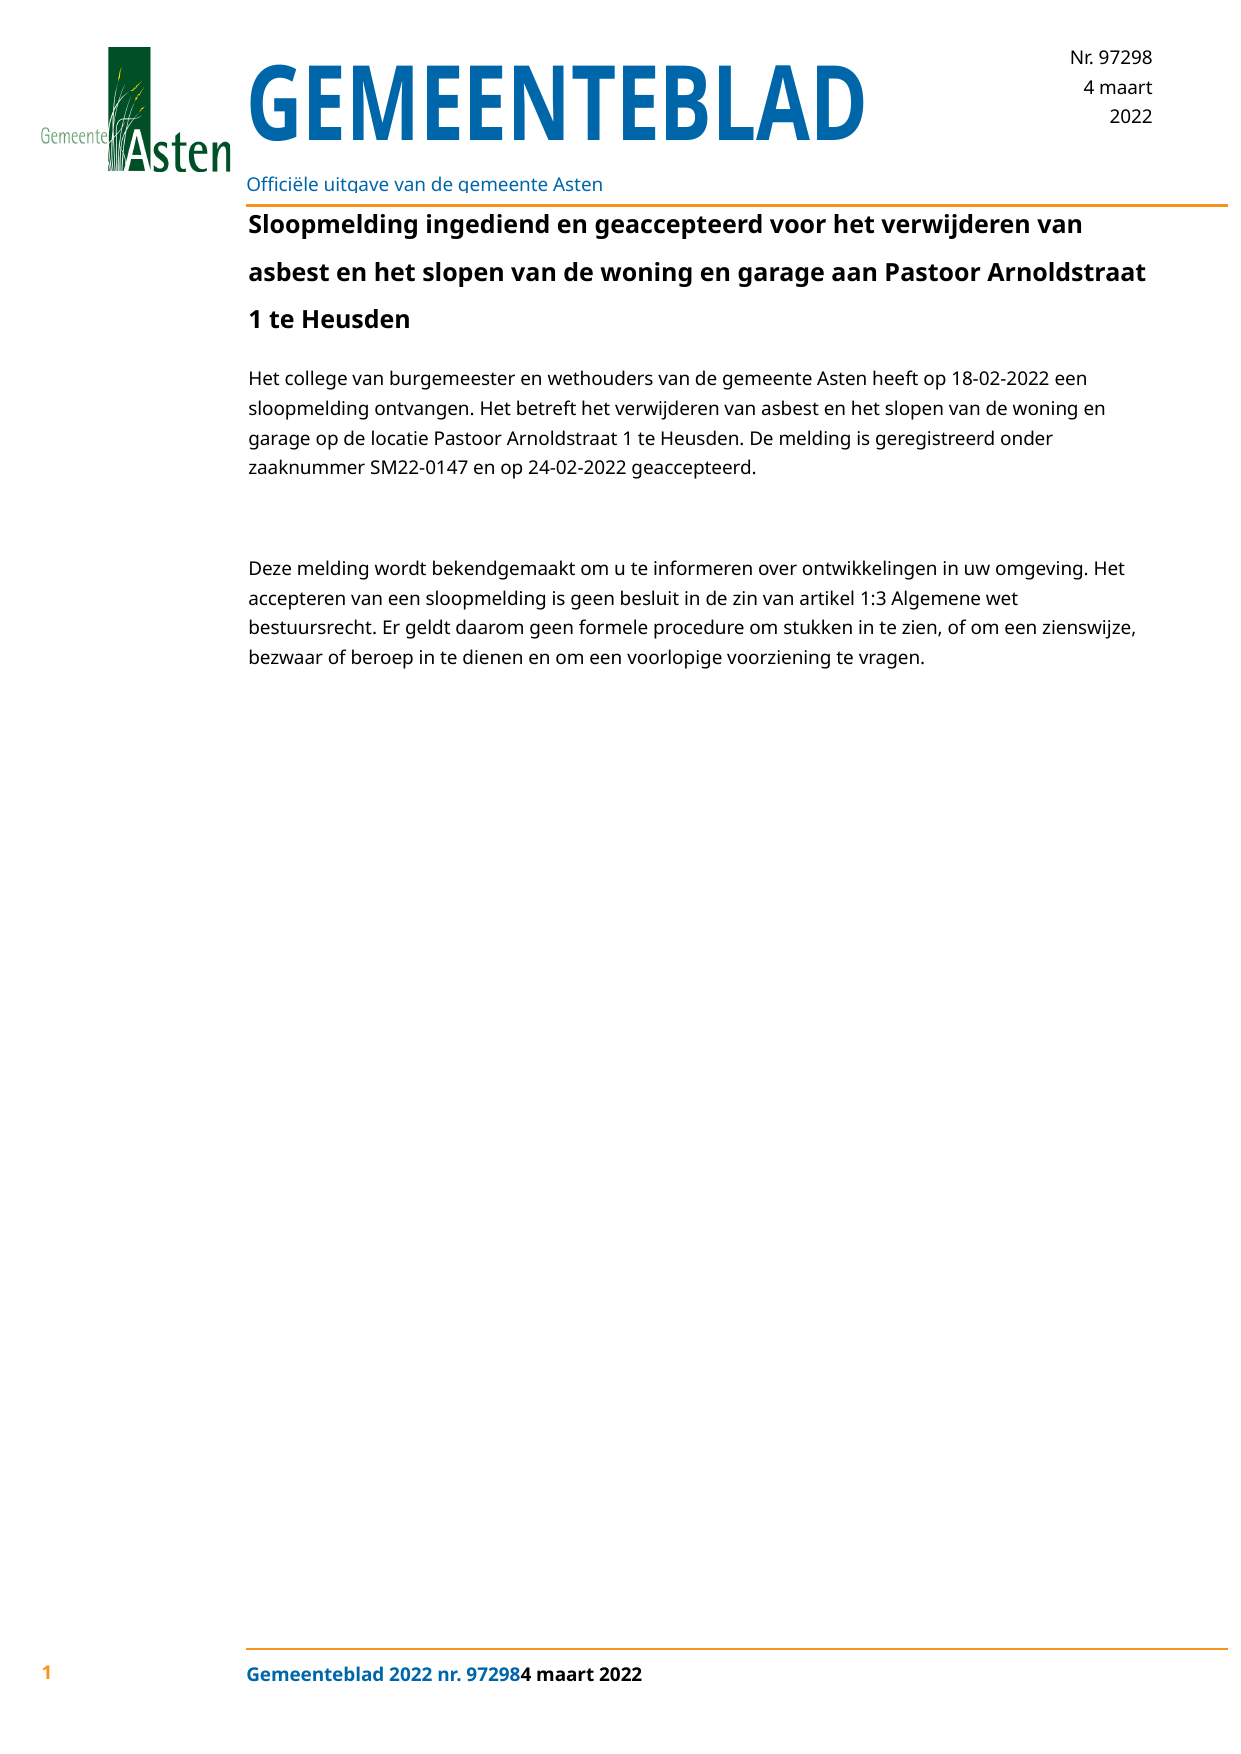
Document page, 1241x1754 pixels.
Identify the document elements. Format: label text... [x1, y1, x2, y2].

picture [41, 47, 231, 172]
text Deze melding wordt bekendgemaakt om u te informeren over ontwikkelingen in uw omgeving. Het accepteren van een sloopmelding is geen besluit in de zin van artikel 1:3 Algemene wet bestuursrecht. Er geldt daarom geen formele procedure om stukken in te zien, of om een zienswijze, bezwaar of beroep in te dienen en om een voorlopige voorziening te vragen. [248, 555, 1152, 669]
text Het college van burgemeester en wethouders van de gemeente Asten heeft op 18-02-2022 een sloopmelding ontvangen. Het betreft het verwijderen van asbest en het slopen van de woning en garage op de locatie Pastoor Arnoldstraat 1 te Heusden. De melding is geregistreerd onder zaaknummer SM22-0147 en op 24-02-2022 geaccepteerd. [248, 366, 1152, 480]
text Sloopmelding ingediend en geaccepteerd voor het verwijderen van asbest en het slopen van de woning en garage aan Pastoor Arnoldstraat 1 te Heusden [248, 207, 1152, 336]
